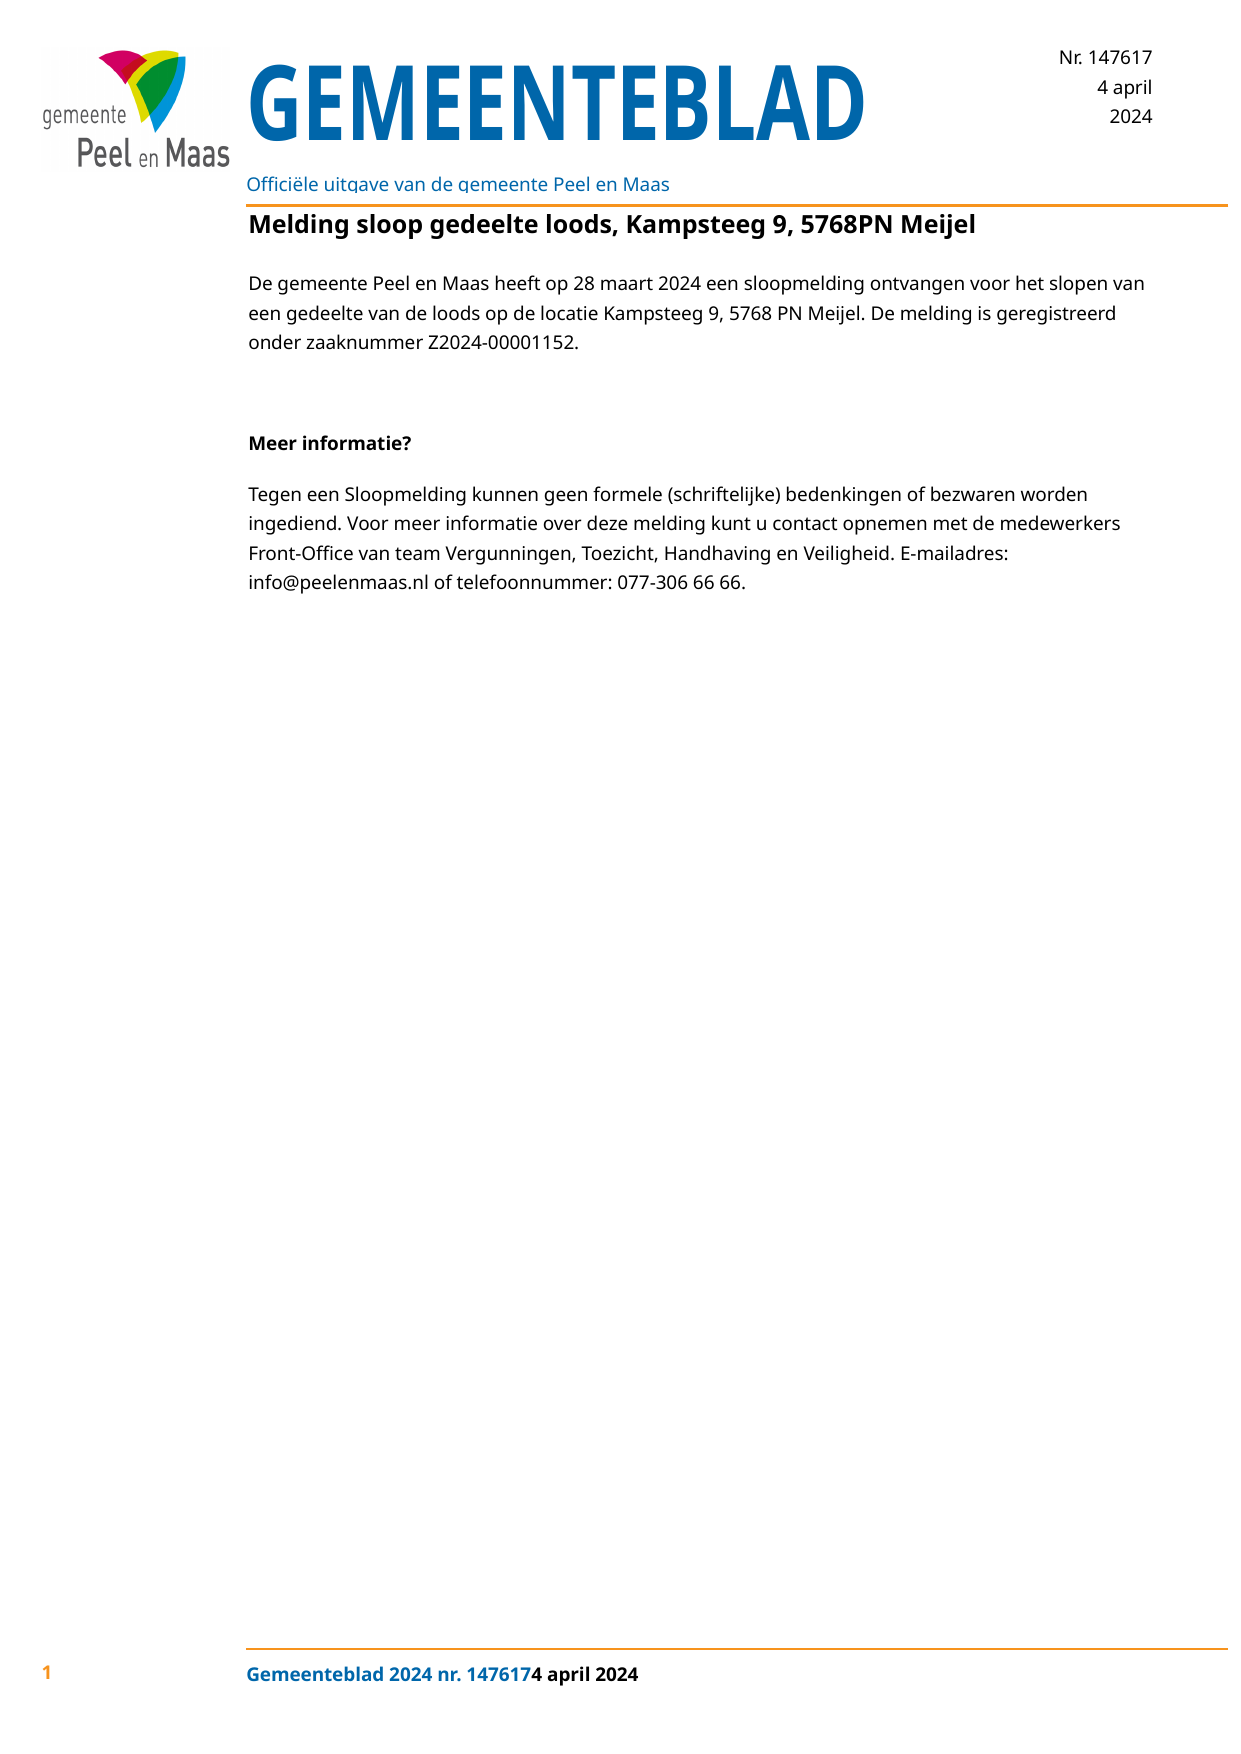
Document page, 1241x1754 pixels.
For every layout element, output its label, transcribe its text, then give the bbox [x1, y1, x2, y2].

text Meer informatie? [248, 430, 1152, 456]
text De gemeente Peel en Maas heeft op 28 maart 2024 een sloopmelding ontvangen voor het slopen van een gedeelte van de loods op de locatie Kampsteeg 9, 5768 PN Meijel. De melding is geregistreerd onder zaaknummer Z2024-00001152. [248, 270, 1152, 355]
picture [41, 47, 231, 172]
text Melding sloop gedeelte loods, Kampsteeg 9, 5768PN Meijel [248, 207, 1152, 241]
text Tegen een Sloopmelding kunnen geen formele (schriftelijke) bedenkingen of bezwaren worden ingediend. Voor meer informatie over deze melding kunt u contact opnemen met de medewerkers Front-Office van team Vergunningen, Toezicht, Handhaving en Veiligheid. E-mailadres: info@peelenmaas.nl of telefoonnummer: 077-306 66 66. [248, 481, 1152, 595]
